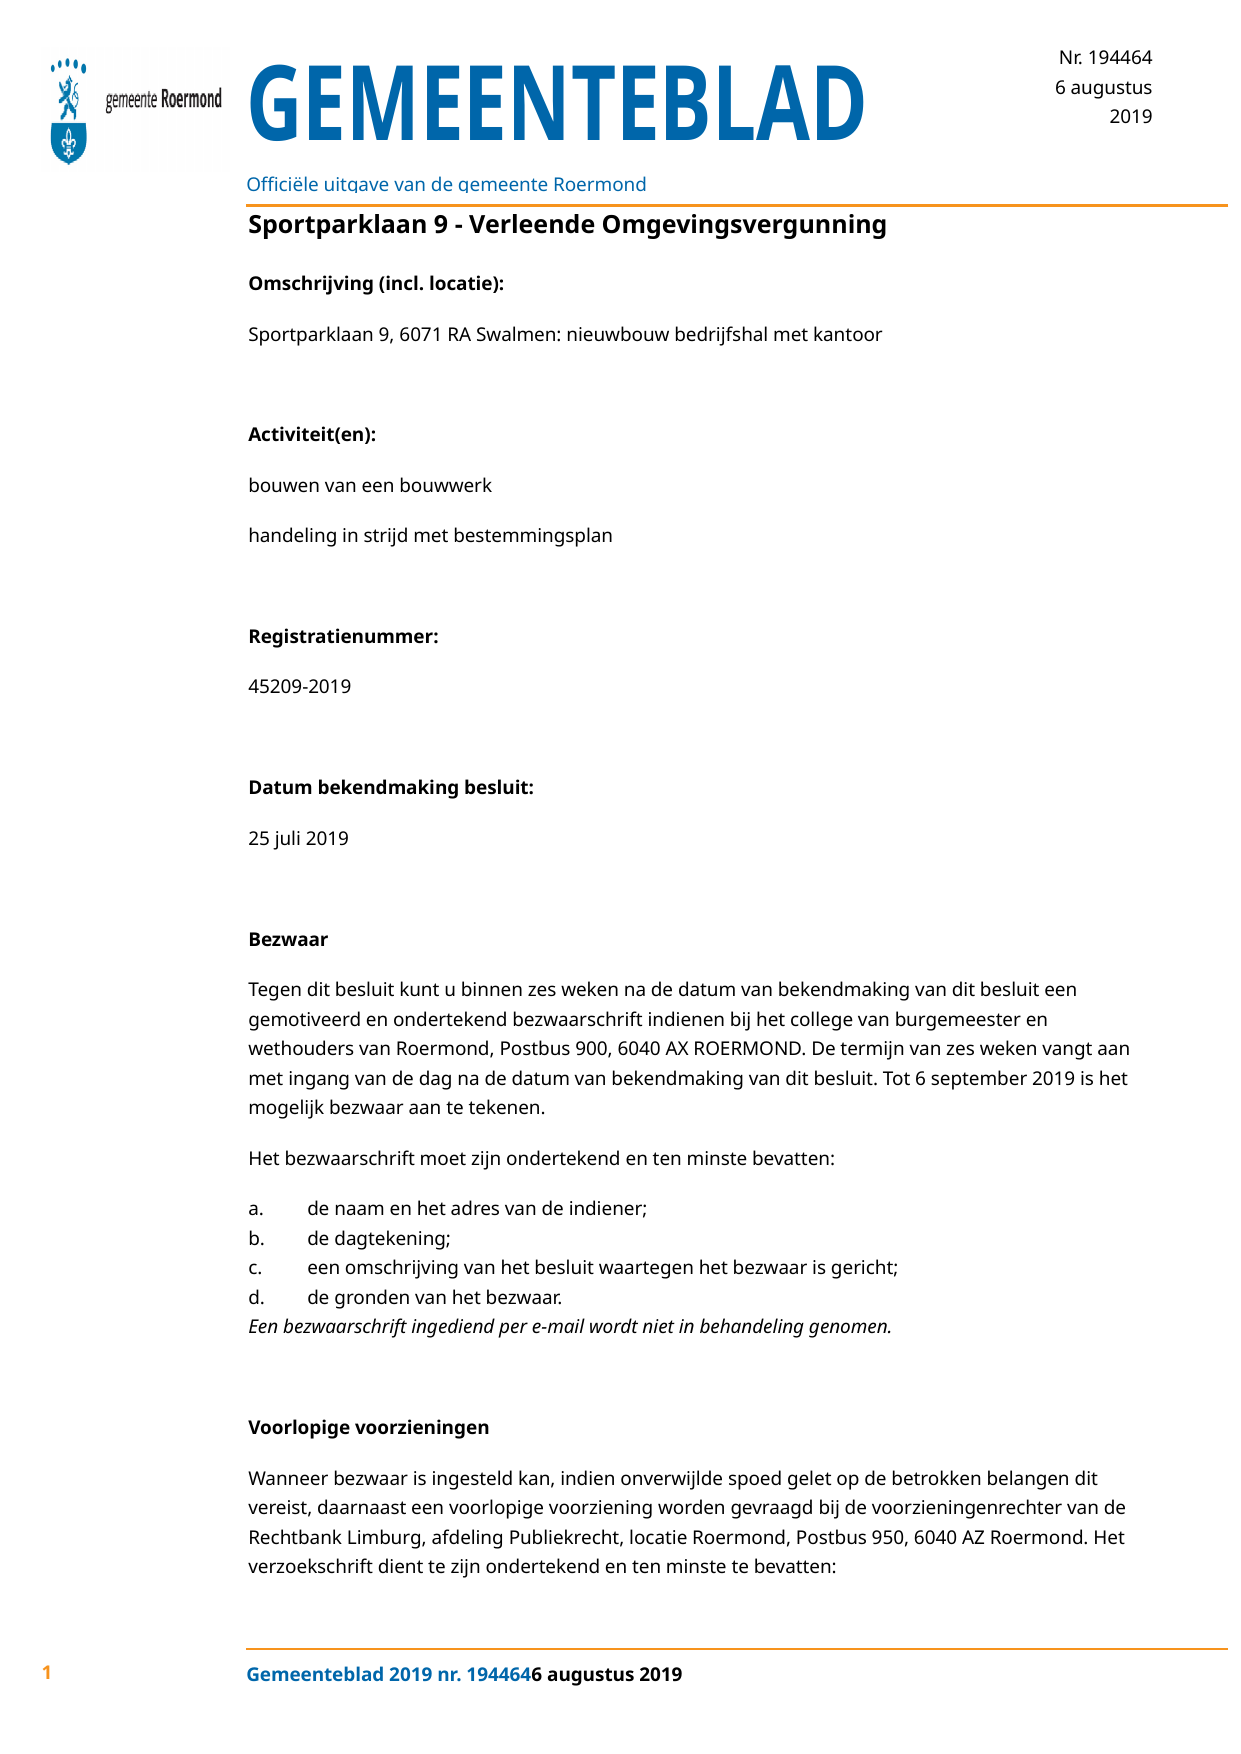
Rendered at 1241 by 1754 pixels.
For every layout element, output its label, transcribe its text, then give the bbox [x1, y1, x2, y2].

list een omschrijving van het besluit waartegen het bezwaar is gericht; [248, 1254, 1152, 1280]
text handeling in strijd met bestemmingsplan [248, 522, 1152, 548]
text Tegen dit besluit kunt u binnen zes weken na de datum van bekendmaking van dit besluit een gemotiveerd en ondertekend bezwaarschrift indienen bij het college van burgemeester en wethouders van Roermond, Postbus 900, 6040 AX ROERMOND. De termijn van zes weken vangt aan met ingang van de dag na de datum van bekendmaking van dit besluit. Tot 6 september 2019 is het mogelijk bezwaar aan te tekenen. [248, 976, 1152, 1120]
text Bezwaar [248, 926, 1152, 951]
text Een bezwaarschrift ingediend per e-mail wordt niet in behandeling genomen. [248, 1314, 1152, 1339]
text Datum bekendmaking besluit: [248, 774, 1152, 800]
text 45209-2019 [248, 674, 1152, 699]
text Voorlopige voorzieningen [248, 1414, 1152, 1440]
text 25 juli 2019 [248, 825, 1152, 851]
text Activiteit(en): [248, 422, 1152, 447]
text Sportparklaan 9 - Verleende Omgevingsvergunning [248, 207, 1152, 241]
text Wanneer bezwaar is ingesteld kan, indien onverwijlde spoed gelet op de betrokken belangen dit vereist, daarnaast een voorlopige voorziening worden gevraagd bij de voorzieningenrechter van de Rechtbank Limburg, afdeling Publiekrecht, locatie Roermond, Postbus 950, 6040 AZ Roermond. Het verzoekschrift dient te zijn ondertekend en ten minste te bevatten: [248, 1465, 1152, 1579]
list de dagtekening; [248, 1225, 1152, 1251]
list de gronden van het bezwaar. [248, 1284, 1152, 1310]
text Omschrijving (incl. locatie): [248, 270, 1152, 296]
text Registratienummer: [248, 623, 1152, 649]
text Het bezwaarschrift moet zijn ondertekend en ten minste bevatten: [248, 1145, 1152, 1171]
text Sportparklaan 9, 6071 RA Swalmen: nieuwbouw bedrijfshal met kantoor [248, 321, 1152, 346]
text bouwen van een bouwwerk [248, 472, 1152, 498]
list de naam en het adres van de indiener; [248, 1195, 1152, 1221]
picture [41, 47, 231, 172]
